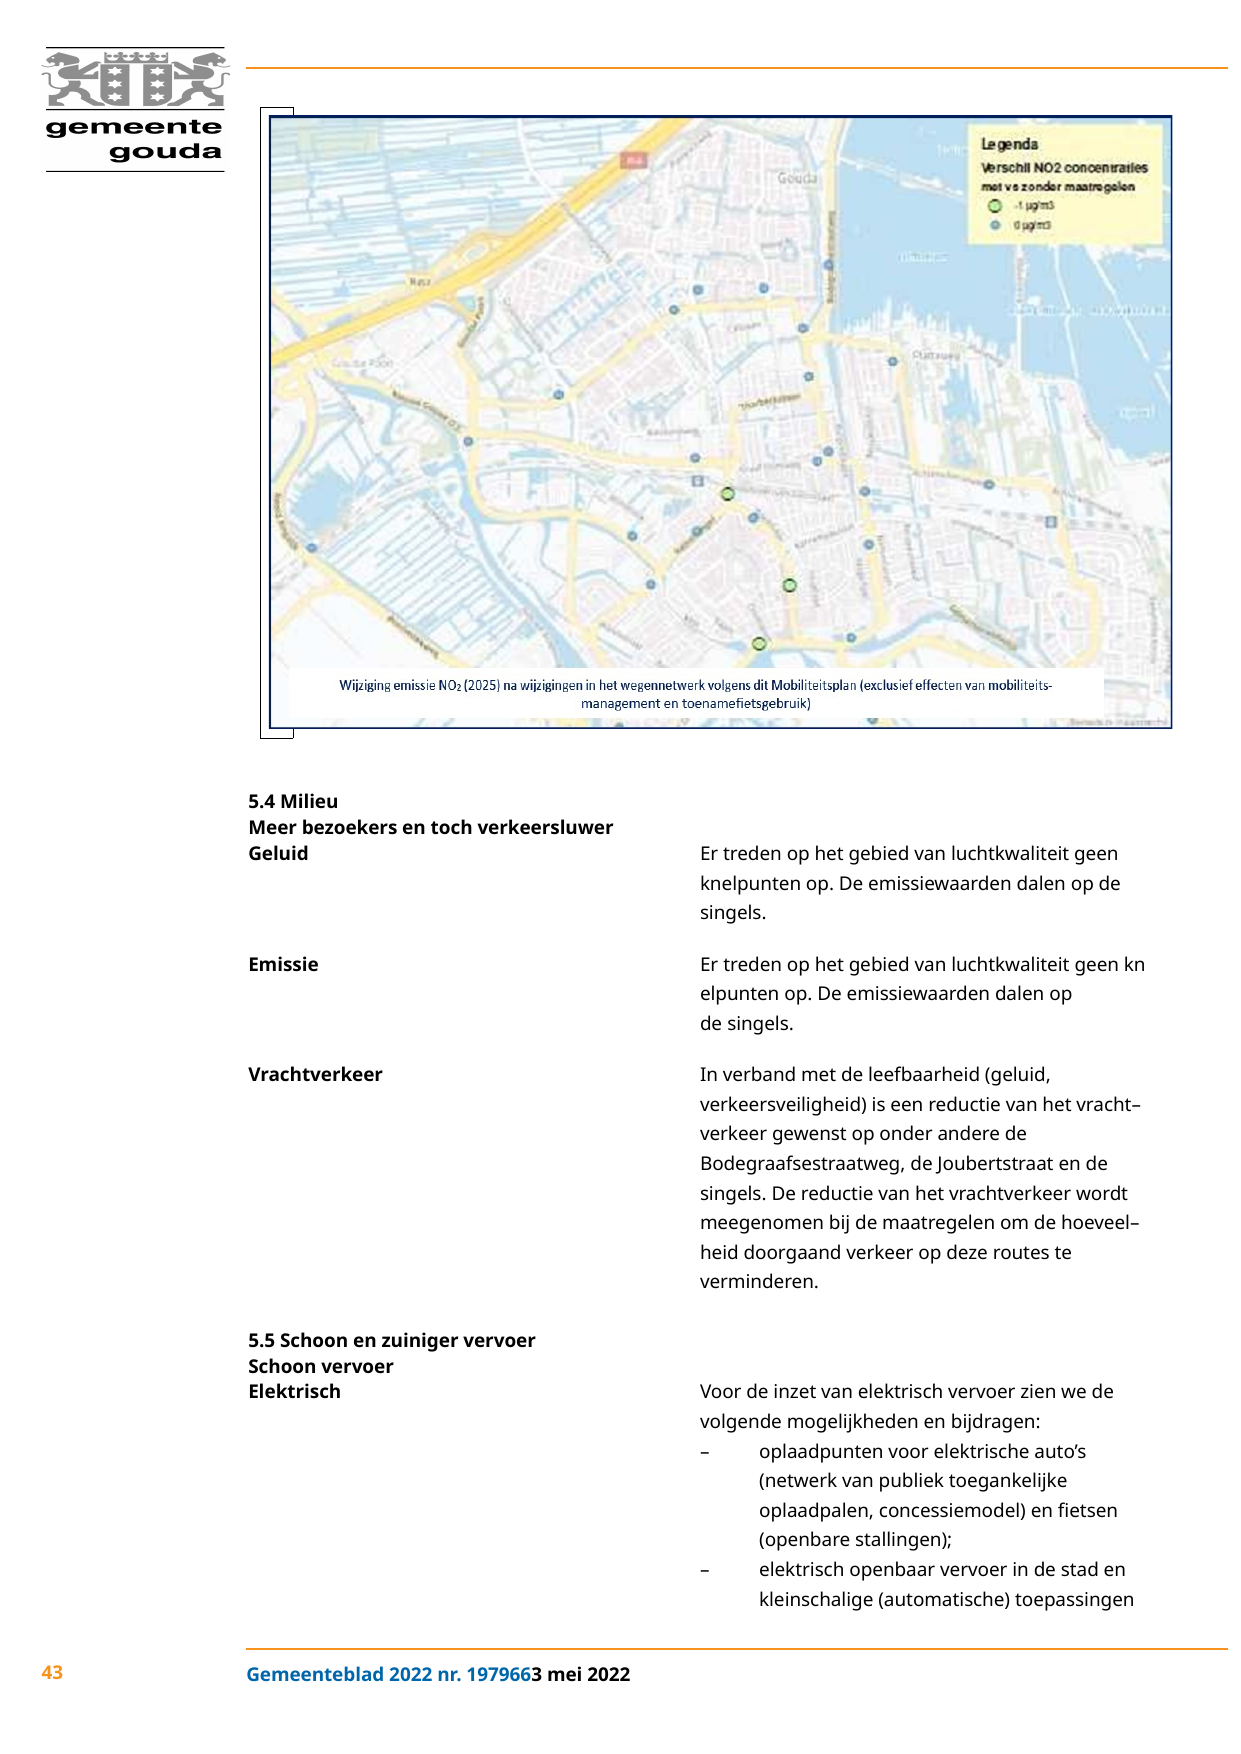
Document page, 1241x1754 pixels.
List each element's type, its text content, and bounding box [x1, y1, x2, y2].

table_cell [248, 1036, 1152, 1061]
table_cell Vrachtverkeer [248, 1061, 700, 1294]
text 5.4 Milieu [248, 789, 1152, 814]
table_cell Elektrisch [248, 1379, 700, 1611]
table_cell In verband met de leefbaarheid (geluid, verkeersveiligheid) is een reductie van het vracht– verkeer gewenst op onder andere de Bodegraafsestraatweg, de Joubertstraat en de singels. De reductie van het vrachtverkeer wordt meegenomen bij de maatregelen om de hoeveel– heid doorgaand verkeer op deze routes te verminderen. [700, 1061, 1152, 1294]
table_cell Emissie [248, 951, 700, 1036]
table_cell [248, 925, 1152, 951]
table_cell Er treden op het gebied van luchtkwaliteit geen knelpunten op. De emissiewaarden dalen op de singels. [700, 951, 1152, 1036]
table_cell Geluid [248, 840, 700, 925]
table_header Schoon vervoer [248, 1353, 1152, 1379]
table_cell Voor de inzet van elektrisch vervoer zien we de volgende mogelijkheden en bijdragen: oplaadpunten voor elektrische auto’s (netwerk van publiek toegankelijke oplaadpalen, concessiemodel) en fietsen (openbare stallingen); elektrisch openbaar vervoer in de stad en kleinschalige (automatische) toepassingen [700, 1379, 1152, 1611]
table_cell Er treden op het gebied van luchtkwaliteit geen knelpunten op. De emissiewaarden dalen op de singels. [700, 840, 1152, 925]
table_header Meer bezoekers en toch verkeersluwer [248, 815, 1152, 840]
text 5.5 Schoon en zuiniger vervoer [248, 1327, 1152, 1353]
picture [41, 47, 231, 172]
picture [268, 115, 1173, 729]
